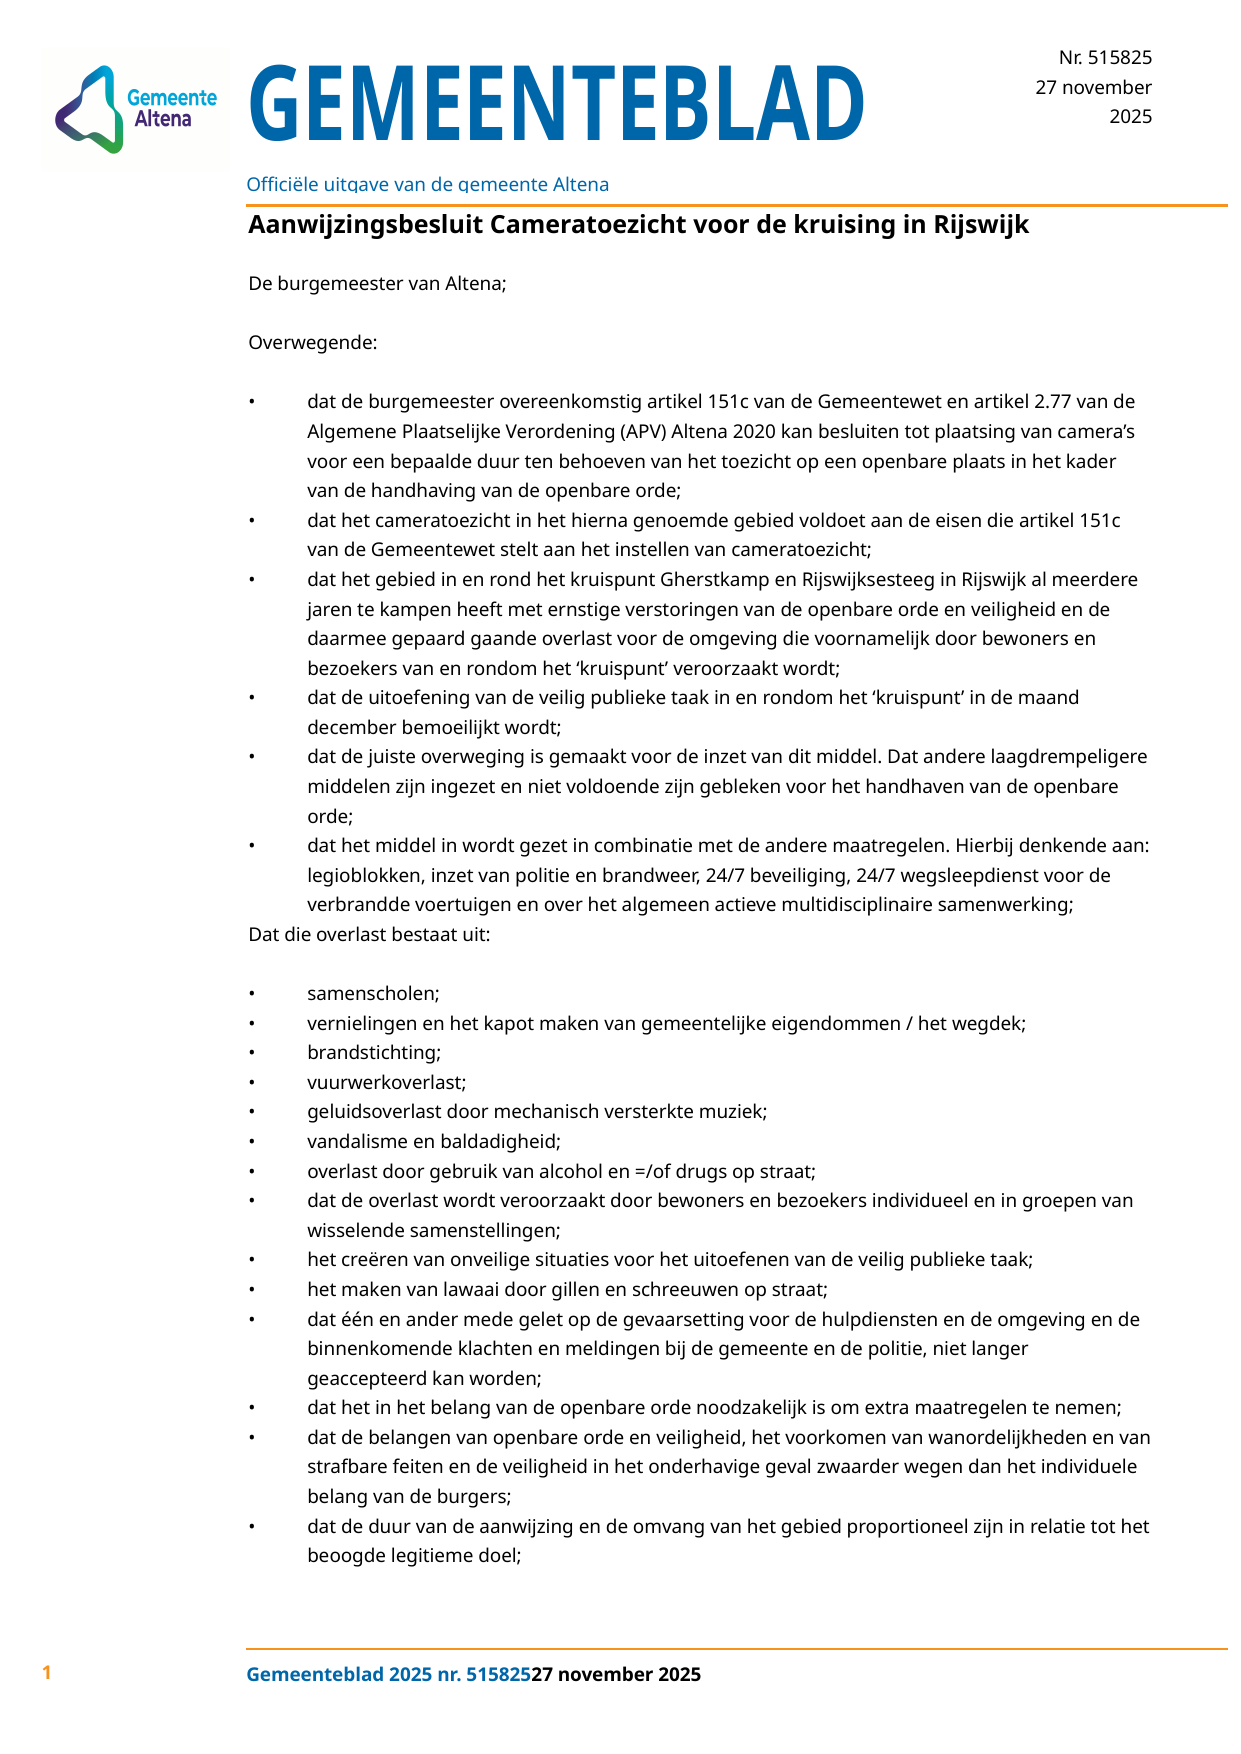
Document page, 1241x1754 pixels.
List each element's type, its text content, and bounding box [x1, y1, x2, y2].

list dat de belangen van openbare orde en veiligheid, het voorkomen van wanordelijkheden en van strafbare feiten en de veiligheid in het onderhavige geval zwaarder wegen dan het individuele belang van de burgers; [248, 1424, 1152, 1509]
text Overwegende: [248, 329, 1152, 355]
list geluidsoverlast door mechanisch versterkte muziek; [248, 1099, 1152, 1124]
list het maken van lawaai door gillen en schreeuwen op straat; [248, 1276, 1152, 1302]
list dat één en ander mede gelet op de gevaarsetting voor de hulpdiensten en de omgeving en de binnenkomende klachten en meldingen bij de gemeente en de politie, niet langer geaccepteerd kan worden; [248, 1306, 1152, 1391]
list het creëren van onveilige situaties voor het uitoefenen van de veilig publieke taak; [248, 1247, 1152, 1272]
list vandalisme en baldadigheid; [248, 1128, 1152, 1154]
list dat de burgemeester overeenkomstig artikel 151c van de Gemeentewet en artikel 2.77 van de Algemene Plaatselijke Verordening (APV) Altena 2020 kan besluiten tot plaatsing van camera’s voor een bepaalde duur ten behoeven van het toezicht op een openbare plaats in het kader van de handhaving van de openbare orde; [248, 389, 1152, 503]
list overlast door gebruik van alcohol en =/of drugs op straat; [248, 1158, 1152, 1183]
text Dat die overlast bestaat uit: [248, 921, 1152, 947]
list brandstichting; [248, 1039, 1152, 1065]
list vernielingen en het kapot maken van gemeentelijke eigendommen / het wegdek; [248, 1010, 1152, 1036]
list dat de duur van de aanwijzing en de omvang van het gebied proportioneel zijn in relatie tot het beoogde legitieme doel; [248, 1513, 1152, 1568]
list dat het in het belang van de openbare orde noodzakelijk is om extra maatregelen te nemen; [248, 1394, 1152, 1420]
list dat het cameratoezicht in het hierna genoemde gebied voldoet aan de eisen die artikel 151c van de Gemeentewet stelt aan het instellen van cameratoezicht; [248, 507, 1152, 562]
list dat het gebied in en rond het kruispunt Gherstkamp en Rijswijksesteeg in Rijswijk al meerdere jaren te kampen heeft met ernstige verstoringen van de openbare orde en veiligheid en de daarmee gepaard gaande overlast voor de omgeving die voornamelijk door bewoners en bezoekers van en rondom het ‘kruispunt’ veroorzaakt wordt; [248, 566, 1152, 681]
list dat de overlast wordt veroorzaakt door bewoners en bezoekers individueel en in groepen van wisselende samenstellingen; [248, 1187, 1152, 1243]
picture [41, 47, 231, 172]
list dat de juiste overweging is gemaakt voor de inzet van dit middel. Dat andere laagdrempeligere middelen zijn ingezet en niet voldoende zijn gebleken voor het handhaven van de openbare orde; [248, 744, 1152, 828]
list dat het middel in wordt gezet in combinatie met de andere maatregelen. Hierbij denkende aan: legioblokken, inzet van politie en brandweer, 24/7 beveiliging, 24/7 wegsleepdienst voor de verbrandde voertuigen en over het algemeen actieve multidisciplinaire samenwerking; [248, 832, 1152, 917]
text Aanwijzingsbesluit Cameratoezicht voor de kruising in Rijswijk [248, 207, 1152, 241]
list vuurwerkoverlast; [248, 1069, 1152, 1095]
list samenscholen; [248, 980, 1152, 1006]
text De burgemeester van Altena; [248, 270, 1152, 296]
list dat de uitoefening van de veilig publieke taak in en rondom het ‘kruispunt’ in de maand december bemoeilijkt wordt; [248, 684, 1152, 740]
